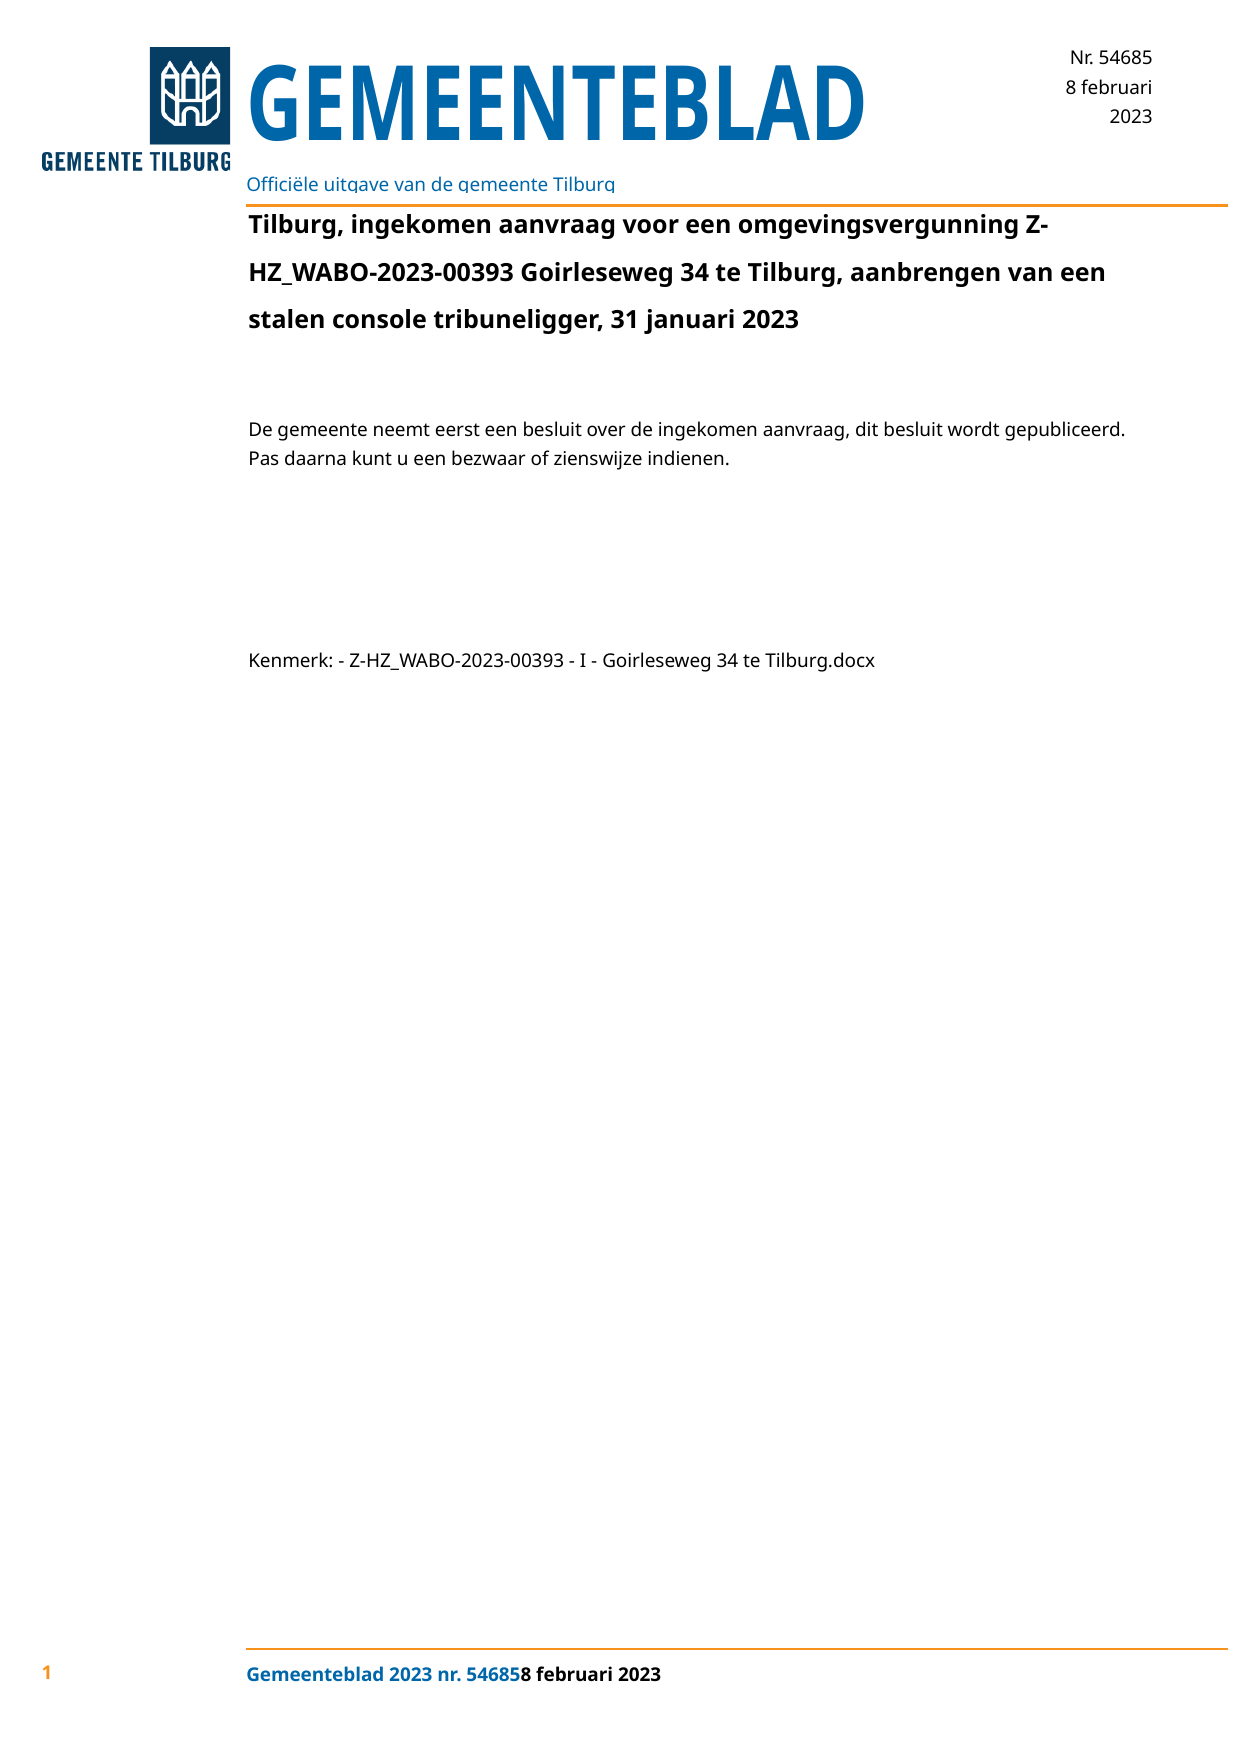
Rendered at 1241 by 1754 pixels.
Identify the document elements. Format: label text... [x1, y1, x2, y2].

picture [41, 47, 231, 172]
text Tilburg, ingekomen aanvraag voor een omgevingsvergunning Z-HZ_WABO-2023-00393 Goirleseweg 34 te Tilburg, aanbrengen van een stalen console tribuneligger, 31 januari 2023 [248, 207, 1152, 336]
text De gemeente neemt eerst een besluit over de ingekomen aanvraag, dit besluit wordt gepubliceerd. Pas daarna kunt u een bezwaar of zienswijze indienen. [248, 416, 1152, 471]
text Kenmerk: - Z-HZ_WABO-2023-00393 - I - Goirleseweg 34 te Tilburg.docx [248, 647, 1152, 673]
